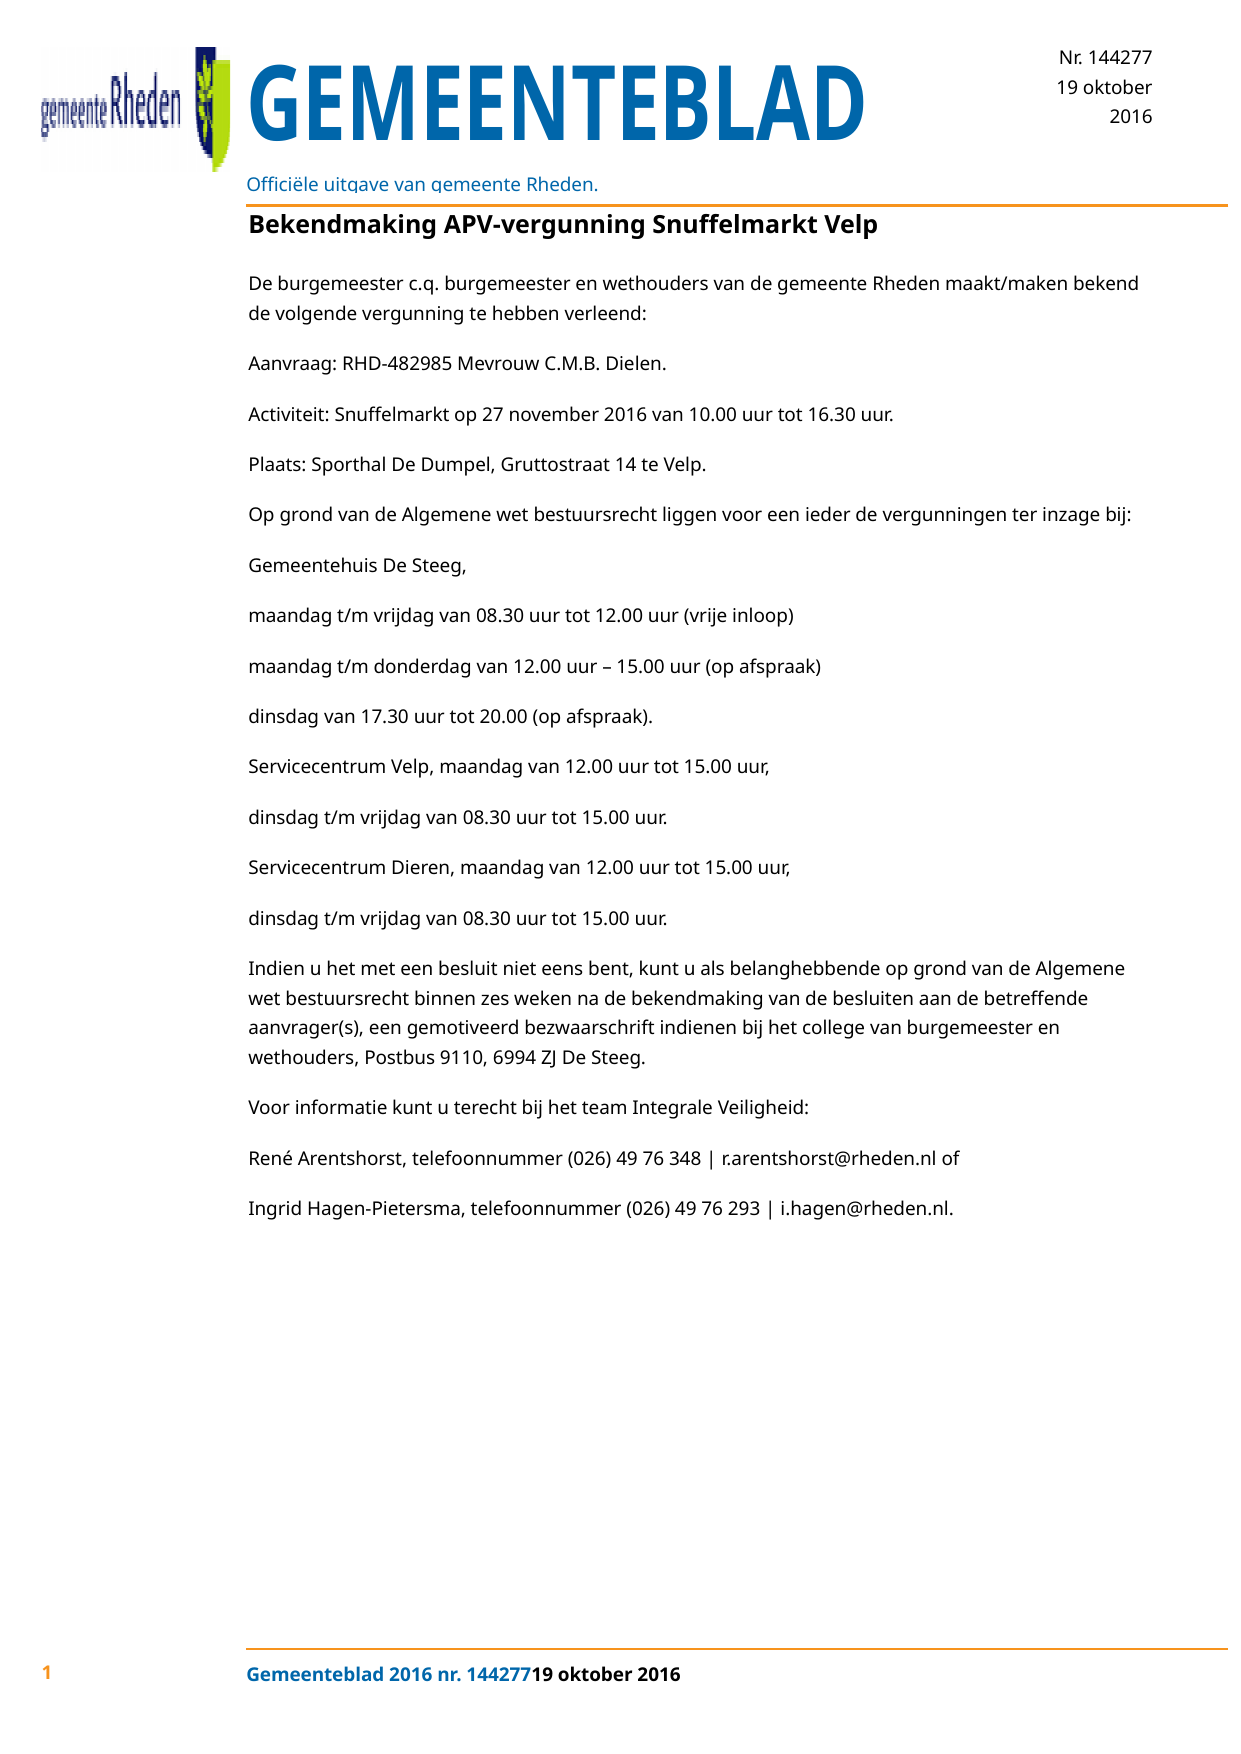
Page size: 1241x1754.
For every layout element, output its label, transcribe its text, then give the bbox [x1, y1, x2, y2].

text Gemeentehuis De Steeg, [248, 552, 1152, 578]
text Bekendmaking APV-vergunning Snuffelmarkt Velp [248, 207, 1152, 241]
text René Arentshorst, telefoonnummer (026) 49 76 348 | r.arentshorst@rheden.nl of [248, 1145, 1152, 1171]
text Indien u het met een besluit niet eens bent, kunt u als belanghebbende op grond van de Algemene wet bestuursrecht binnen zes weken na de bekendmaking van de besluiten aan de betreffende aanvrager(s), een gemotiveerd bezwaarschrift indienen bij het college van burgemeester en wethouders, Postbus 9110, 6994 ZJ De Steeg. [248, 955, 1152, 1070]
text De burgemeester c.q. burgemeester en wethouders van de gemeente Rheden maakt/maken bekend de volgende vergunning te hebben verleend: [248, 270, 1152, 326]
text maandag t/m vrijdag van 08.30 uur tot 12.00 uur (vrije inloop) [248, 602, 1152, 628]
text Ingrid Hagen-Pietersma, telefoonnummer (026) 49 76 293 | i.hagen@rheden.nl. [248, 1195, 1152, 1221]
text dinsdag t/m vrijdag van 08.30 uur tot 15.00 uur. [248, 804, 1152, 830]
text dinsdag van 17.30 uur tot 20.00 (op afspraak). [248, 703, 1152, 729]
text dinsdag t/m vrijdag van 08.30 uur tot 15.00 uur. [248, 905, 1152, 931]
text Plaats: Sporthal De Dumpel, Gruttostraat 14 te Velp. [248, 451, 1152, 477]
text Aanvraag: RHD-482985 Mevrouw C.M.B. Dielen. [248, 350, 1152, 376]
text maandag t/m donderdag van 12.00 uur – 15.00 uur (op afspraak) [248, 653, 1152, 678]
text Activiteit: Snuffelmarkt op 27 november 2016 van 10.00 uur tot 16.30 uur. [248, 401, 1152, 426]
text Op grond van de Algemene wet bestuursrecht liggen voor een ieder de vergunningen ter inzage bij: [248, 502, 1152, 527]
text Servicecentrum Dieren, maandag van 12.00 uur tot 15.00 uur, [248, 854, 1152, 880]
text Servicecentrum Velp, maandag van 12.00 uur tot 15.00 uur, [248, 754, 1152, 779]
picture [41, 47, 231, 172]
text Voor informatie kunt u terecht bij het team Integrale Veiligheid: [248, 1094, 1152, 1120]
